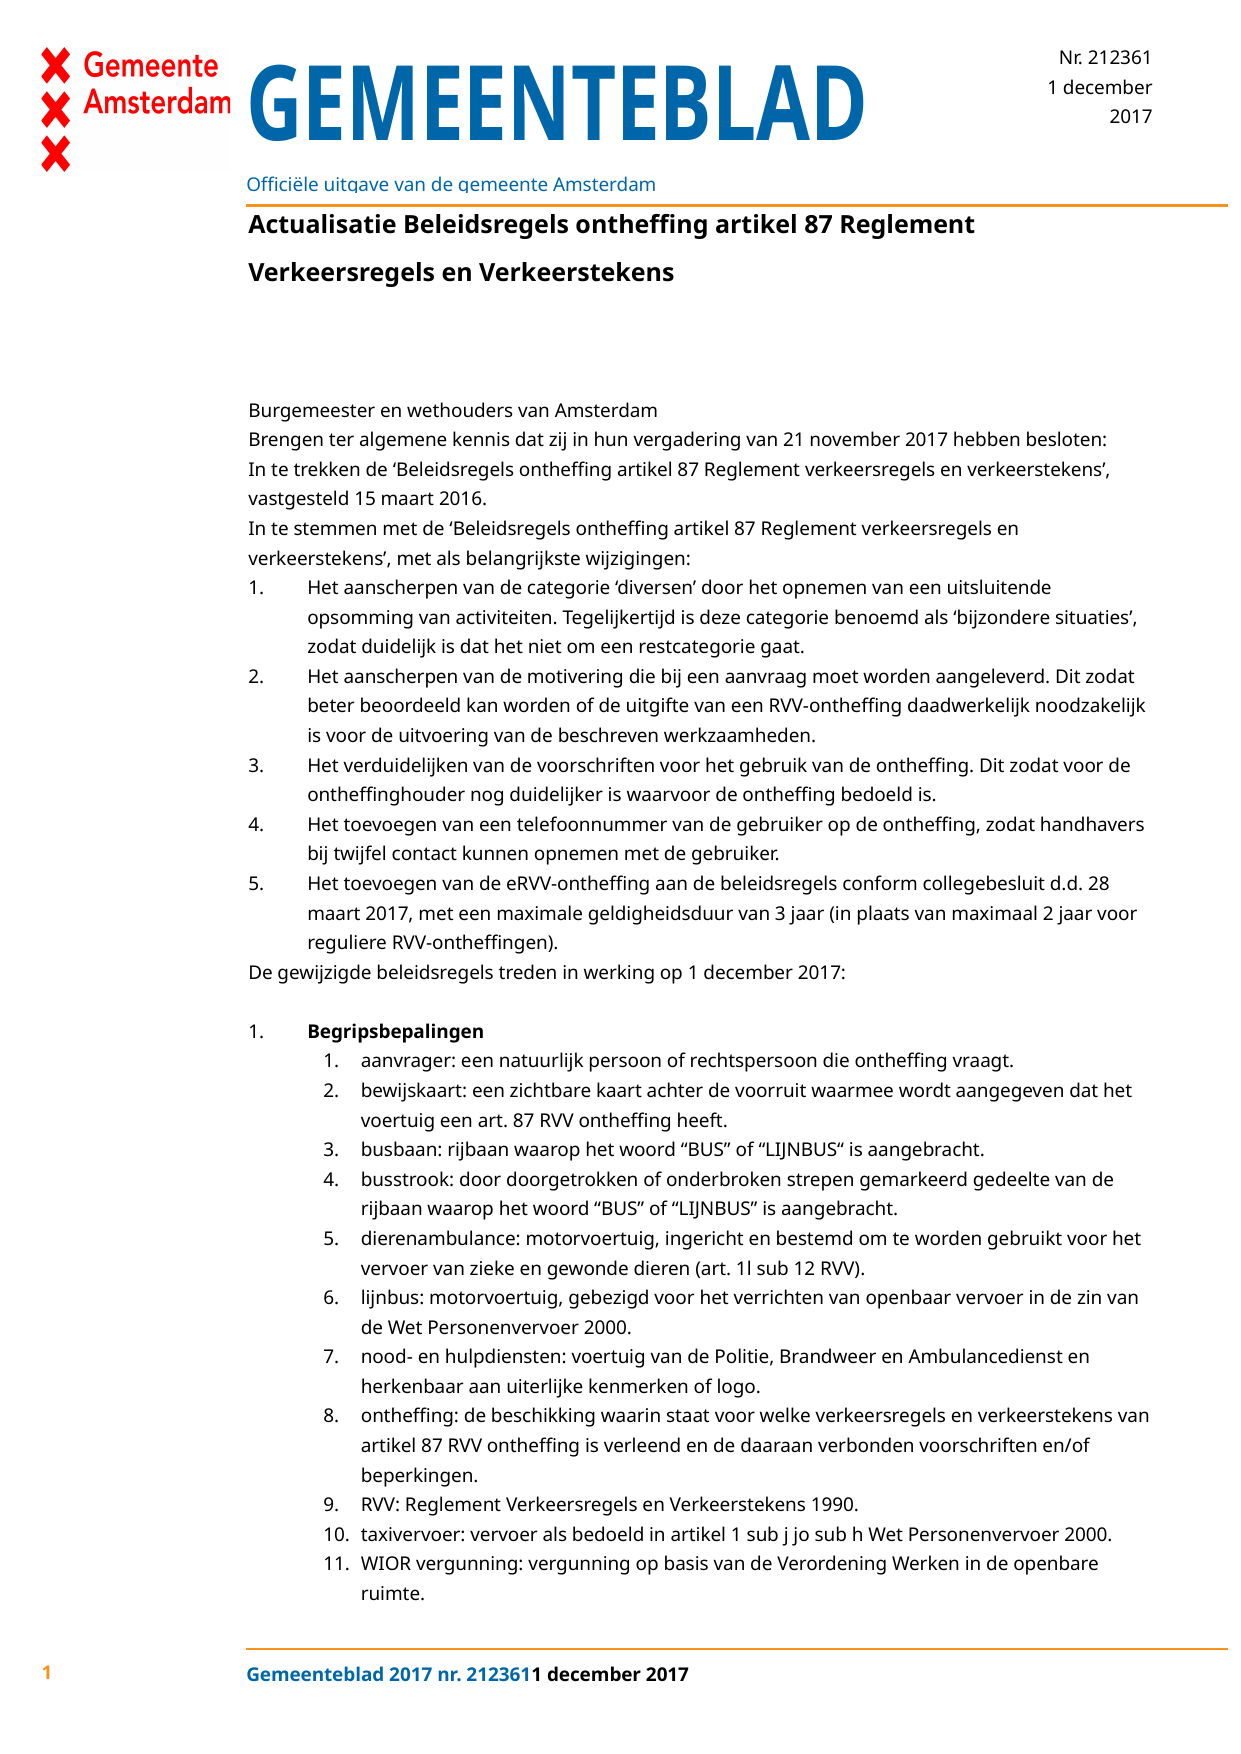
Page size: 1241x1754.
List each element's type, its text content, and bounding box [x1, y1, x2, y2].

list bewijskaart: een zichtbare kaart achter de voorruit waarmee wordt aangegeven dat het voertuig een art. 87 RVV ontheffing heeft. [323, 1077, 1152, 1132]
list dierenambulance: motorvoertuig, ingericht en bestemd om te worden gebruikt voor het vervoer van zieke en gewonde dieren (art. 1l sub 12 RVV). [323, 1225, 1152, 1280]
list busbaan: rijbaan waarop het woord “BUS” of “LIJNBUS“ is aangebracht. [323, 1136, 1152, 1162]
list busstrook: door doorgetrokken of onderbroken strepen gemarkeerd gedeelte van de rijbaan waarop het woord “BUS” of “LIJNBUS” is aangebracht. [323, 1166, 1152, 1221]
text Actualisatie Beleidsregels ontheffing artikel 87 Reglement Verkeersregels en Verkeerstekens [248, 207, 1152, 288]
list taxivervoer: vervoer als bedoeld in artikel 1 sub j jo sub h Wet Personenvervoer 2000. [323, 1521, 1152, 1547]
list Het aanscherpen van de categorie ‘diversen’ door het opnemen van een uitsluitende opsomming van activiteiten. Tegelijkertijd is deze categorie benoemd als ‘bijzondere situaties’, zodat duidelijk is dat het niet om een restcategorie gaat. [248, 574, 1152, 659]
text In te trekken de ‘Beleidsregels ontheffing artikel 87 Reglement verkeersregels en verkeerstekens’, vastgesteld 15 maart 2016. [248, 456, 1152, 511]
list Het toevoegen van een telefoonnummer van de gebruiker op de ontheffing, zodat handhavers bij twijfel contact kunnen opnemen met de gebruiker. [248, 811, 1152, 866]
list Het aanscherpen van de motivering die bij een aanvraag moet worden aangeleverd. Dit zodat beter beoordeeld kan worden of de uitgifte van een RVV-ontheffing daadwerkelijk noodzakelijk is voor de uitvoering van de beschreven werkzaamheden. [248, 663, 1152, 748]
list Het toevoegen van de eRVV-ontheffing aan de beleidsregels conform collegebesluit d.d. 28 maart 2017, met een maximale geldigheidsduur van 3 jaar (in plaats van maximaal 2 jaar voor reguliere RVV-ontheffingen). [248, 870, 1152, 955]
list Het verduidelijken van de voorschriften voor het gebruik van de ontheffing. Dit zodat voor de ontheffinghouder nog duidelijker is waarvoor de ontheffing bedoeld is. [248, 752, 1152, 807]
list lijnbus: motorvoertuig, gebezigd voor het verrichten van openbaar vervoer in de zin van de Wet Personenvervoer 2000. [323, 1284, 1152, 1339]
list WIOR vergunning: vergunning op basis van de Verordening Werken in de openbare ruimte. [323, 1551, 1152, 1606]
text Burgemeester en wethouders van Amsterdam [248, 397, 1152, 422]
list nood- en hulpdiensten: voertuig van de Politie, Brandweer en Ambulancedienst en herkenbaar aan uiterlijke kenmerken of logo. [323, 1343, 1152, 1399]
picture [41, 47, 231, 172]
text Brengen ter algemene kennis dat zij in hun vergadering van 21 november 2017 hebben besloten: [248, 426, 1152, 452]
list aanvrager: een natuurlijk persoon of rechtspersoon die ontheffing vraagt. [323, 1048, 1152, 1073]
list RVV: Reglement Verkeersregels en Verkeerstekens 1990. [323, 1491, 1152, 1517]
list ontheffing: de beschikking waarin staat voor welke verkeersregels en verkeerstekens van artikel 87 RVV ontheffing is verleend en de daaraan verbonden voorschriften en/of beperkingen. [323, 1403, 1152, 1487]
text De gewijzigde beleidsregels treden in werking op 1 december 2017: [248, 959, 1152, 984]
text In te stemmen met de ‘Beleidsregels ontheffing artikel 87 Reglement verkeersregels en verkeerstekens’, met als belangrijkste wijzigingen: [248, 515, 1152, 570]
list Begripsbepalingen [248, 1018, 1152, 1044]
